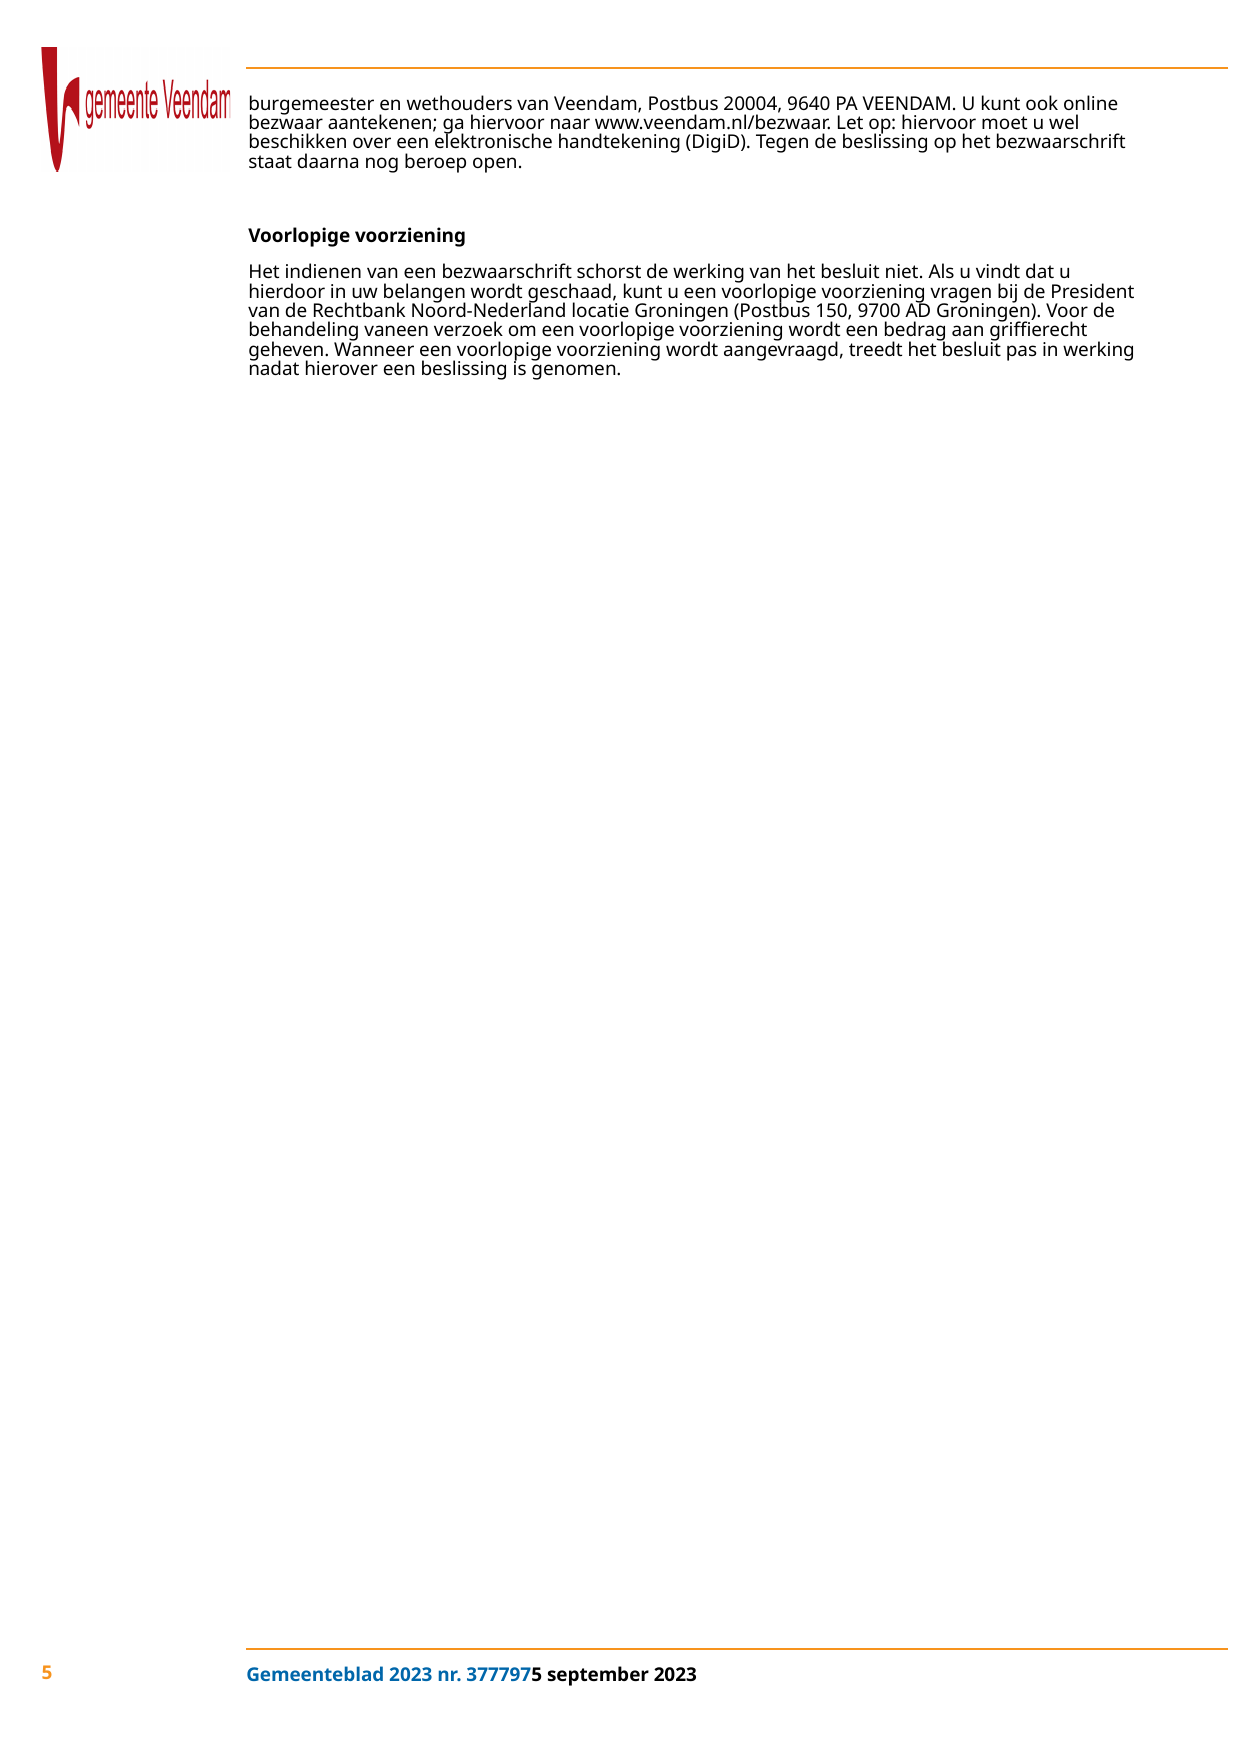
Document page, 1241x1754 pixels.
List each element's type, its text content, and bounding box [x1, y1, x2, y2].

picture [41, 47, 231, 172]
text Het indienen van een bezwaarschrift schorst de werking van het besluit niet. Als u vindt dat u hierdoor in uw belangen wordt geschaad, kunt u een voorlopige voorziening vragen bij de President van de Rechtbank Noord-Nederland locatie Groningen (Postbus 150, 9700 AD Groningen). Voor de behandeling vaneen verzoek om een voorlopige voorziening wordt een bedrag aan griffierecht geheven. Wanneer een voorlopige voorziening wordt aangevraagd, treedt het besluit pas in werking nadat hierover een beslissing is genomen. [248, 263, 1152, 379]
text Voorlopige voorziening [248, 227, 1152, 246]
text burgemeester en wethouders van Veendam, Postbus 20004, 9640 PA VEENDAM. U kunt ook online bezwaar aantekenen; ga hiervoor naar www.veendam.nl/bezwaar. Let op: hiervoor moet u wel beschikken over een elektronische handtekening (DigiD). Tegen de beslissing op het bezwaarschrift staat daarna nog beroep open. [248, 95, 1152, 172]
